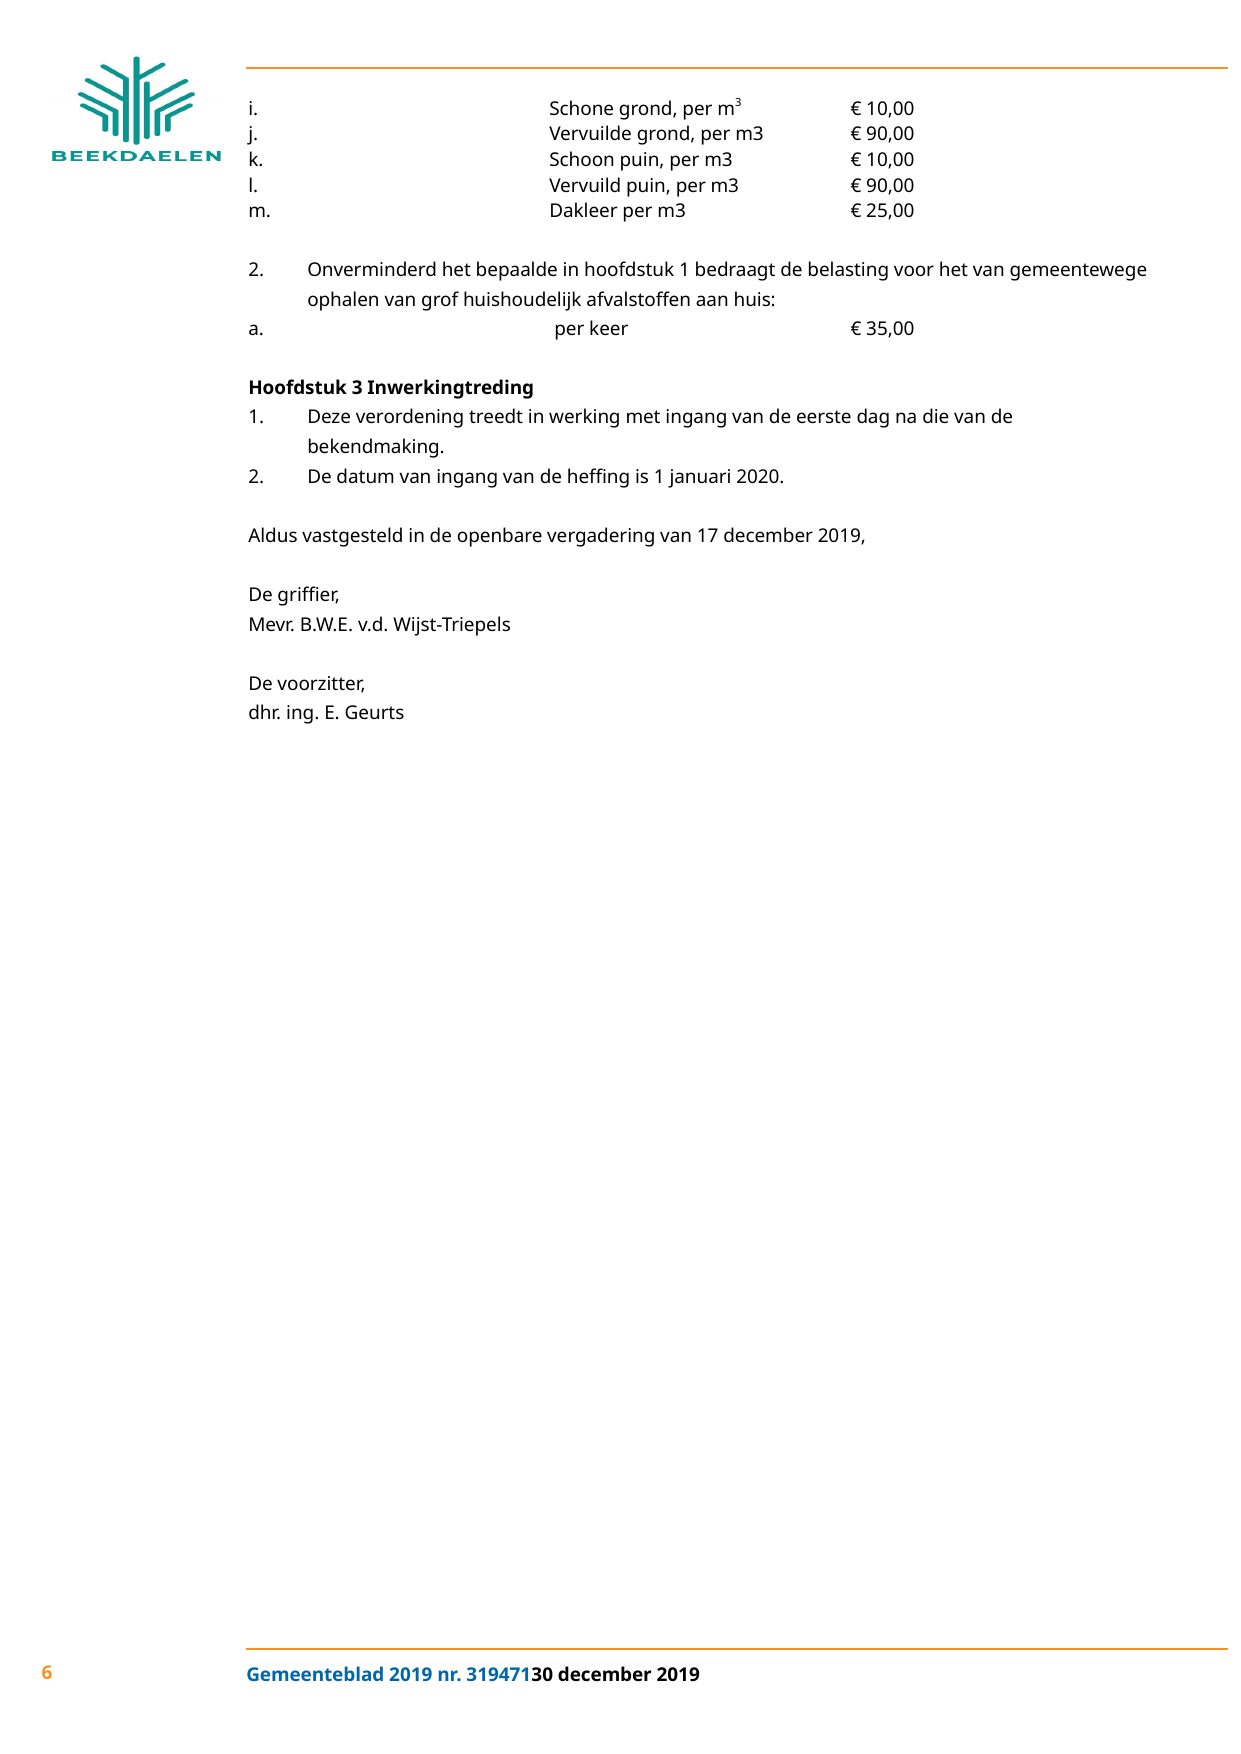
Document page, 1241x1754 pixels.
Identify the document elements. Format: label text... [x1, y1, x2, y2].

table_header € 35,00 [850, 316, 1152, 341]
table_cell Vervuild puin, per m3 [549, 172, 850, 198]
table_cell Schoon puin, per m3 [549, 146, 850, 172]
text Aldus vastgesteld in de openbare vergadering van 17 december 2019, [248, 522, 1152, 548]
table_cell € 25,00 [850, 198, 1152, 223]
table_cell Schone grond, per m3 [549, 95, 850, 121]
table_cell m. [248, 198, 549, 223]
table_cell € 90,00 [850, 172, 1152, 198]
table_cell € 10,00 [850, 95, 1152, 121]
list Deze verordening treedt in werking met ingang van de eerste dag na die van de bekendmaking. [248, 404, 1152, 459]
table_cell j. [248, 121, 549, 146]
table_cell Dakleer per m3 [549, 198, 850, 223]
table_cell l. [248, 172, 549, 198]
text De griffier, [248, 581, 1152, 607]
table_header per keer [549, 316, 850, 341]
list De datum van ingang van de heffing is 1 januari 2020. [248, 463, 1152, 488]
table_cell k. [248, 146, 549, 172]
text Hoofdstuk 3 Inwerkingtreding [248, 374, 1152, 400]
table_header a. [248, 316, 549, 341]
text De voorzitter, [248, 670, 1152, 696]
text dhr. ing. E. Geurts [248, 699, 1152, 725]
table_cell € 90,00 [850, 121, 1152, 146]
table_cell Vervuilde grond, per m3 [549, 121, 850, 146]
text Mevr. B.W.E. v.d. Wijst-Triepels [248, 611, 1152, 636]
picture [41, 47, 231, 172]
table_cell € 10,00 [850, 146, 1152, 172]
table_cell i. [248, 95, 549, 121]
list Onverminderd het bepaalde in hoofdstuk 1 bedraagt de belasting voor het van gemeentewege ophalen van grof huishoudelijk afvalstoffen aan huis: [248, 256, 1152, 312]
